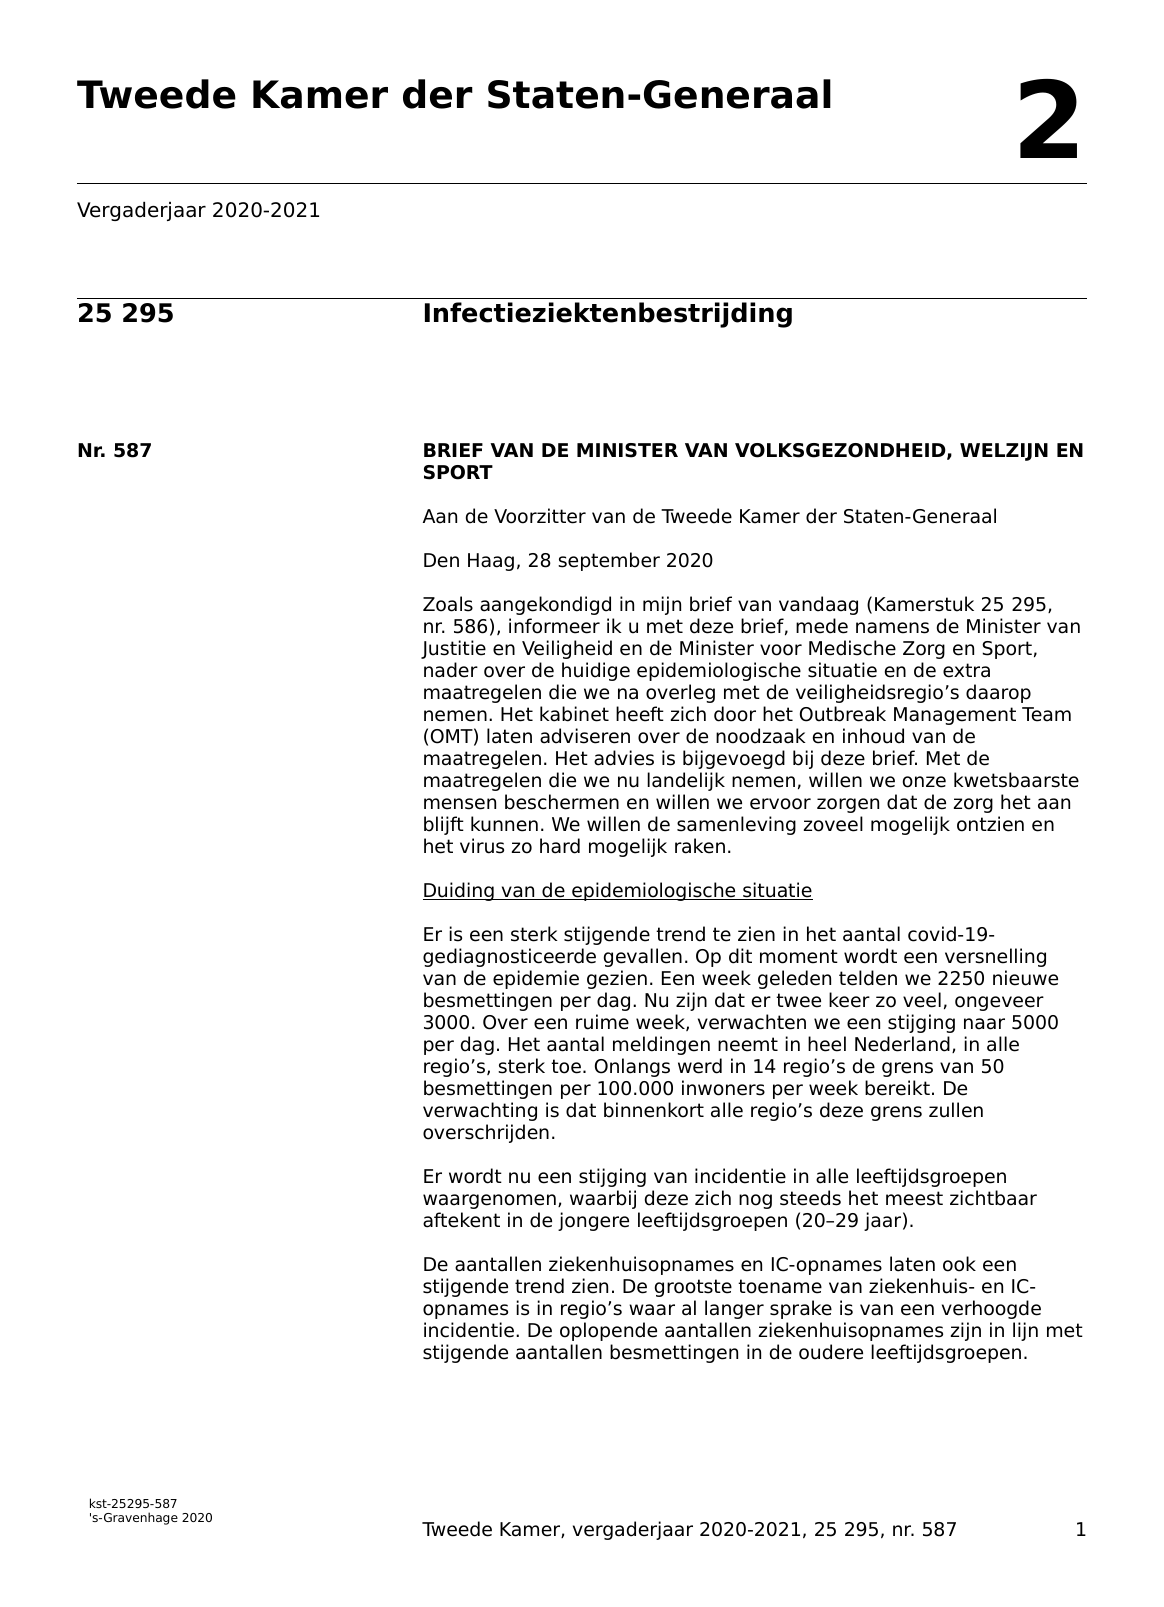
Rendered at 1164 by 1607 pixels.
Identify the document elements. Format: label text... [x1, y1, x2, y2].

text Er wordt nu een stijging van incidentie in alle leeftijdsgroepen waargenomen, waarbij deze zich nog steeds het meest zichtbaar aftekent in de jongere leeftijdsgroepen (20–29 jaar). [422, 1166, 1087, 1232]
text Aan de Voorzitter van de Tweede Kamer der Staten-Generaal [422, 506, 1087, 528]
text Den Haag, 28 september 2020 [422, 550, 1087, 572]
text 's-Gravenhage 2020 [88, 1511, 323, 1525]
subtitle 25 295 Infectieziektenbestrijding [77, 299, 1087, 329]
text kst-25295-587 [88, 1497, 323, 1511]
table_header 2 [886, 59, 1087, 183]
subtitle Nr. 587 BRIEF VAN DE MINISTER VAN VOLKSGEZONDHEID, WELZIJN EN SPORT [77, 440, 1087, 484]
table_cell Vergaderjaar 2020-2021 [77, 184, 1087, 298]
table_header Tweede Kamer der Staten-Generaal [77, 59, 886, 183]
text Er is een sterk stijgende trend te zien in het aantal covid-19-gediagnosticeerde gevallen. Op dit moment wordt een versnelling van de epidemie gezien. Een week geleden telden we 2250 nieuwe besmettingen per dag. Nu zijn dat er twee keer zo veel, ongeveer 3000. Over een ruime week, verwachten we een stijging naar 5000 per dag. Het aantal meldingen neemt in heel Nederland, in alle regio’s, sterk toe. Onlangs werd in 14 regio’s de grens van 50 besmettingen per 100.000 inwoners per week bereikt. De verwachting is dat binnenkort alle regio’s deze grens zullen overschrijden. [422, 924, 1087, 1144]
subtitle Duiding van de epidemiologische situatie [422, 880, 1087, 902]
text De aantallen ziekenhuisopnames en IC-opnames laten ook een stijgende trend zien. De grootste toename van ziekenhuis- en IC-opnames is in regio’s waar al langer sprake is van een verhoogde incidentie. De oplopende aantallen ziekenhuisopnames zijn in lijn met stijgende aantallen besmettingen in de oudere leeftijdsgroepen. [422, 1254, 1087, 1364]
text Zoals aangekondigd in mijn brief van vandaag (Kamerstuk 25 295, nr. 586), informeer ik u met deze brief, mede namens de Minister van Justitie en Veiligheid en de Minister voor Medische Zorg en Sport, nader over de huidige epidemiologische situatie en de extra maatregelen die we na overleg met de veiligheidsregio’s daarop nemen. Het kabinet heeft zich door het Outbreak Management Team (OMT) laten adviseren over de noodzaak en inhoud van de maatregelen. Het advies is bijgevoegd bij deze brief. Met de maatregelen die we nu landelijk nemen, willen we onze kwetsbaarste mensen beschermen en willen we ervoor zorgen dat de zorg het aan blijft kunnen. We willen de samenleving zoveel mogelijk ontzien en het virus zo hard mogelijk raken. [422, 594, 1087, 858]
